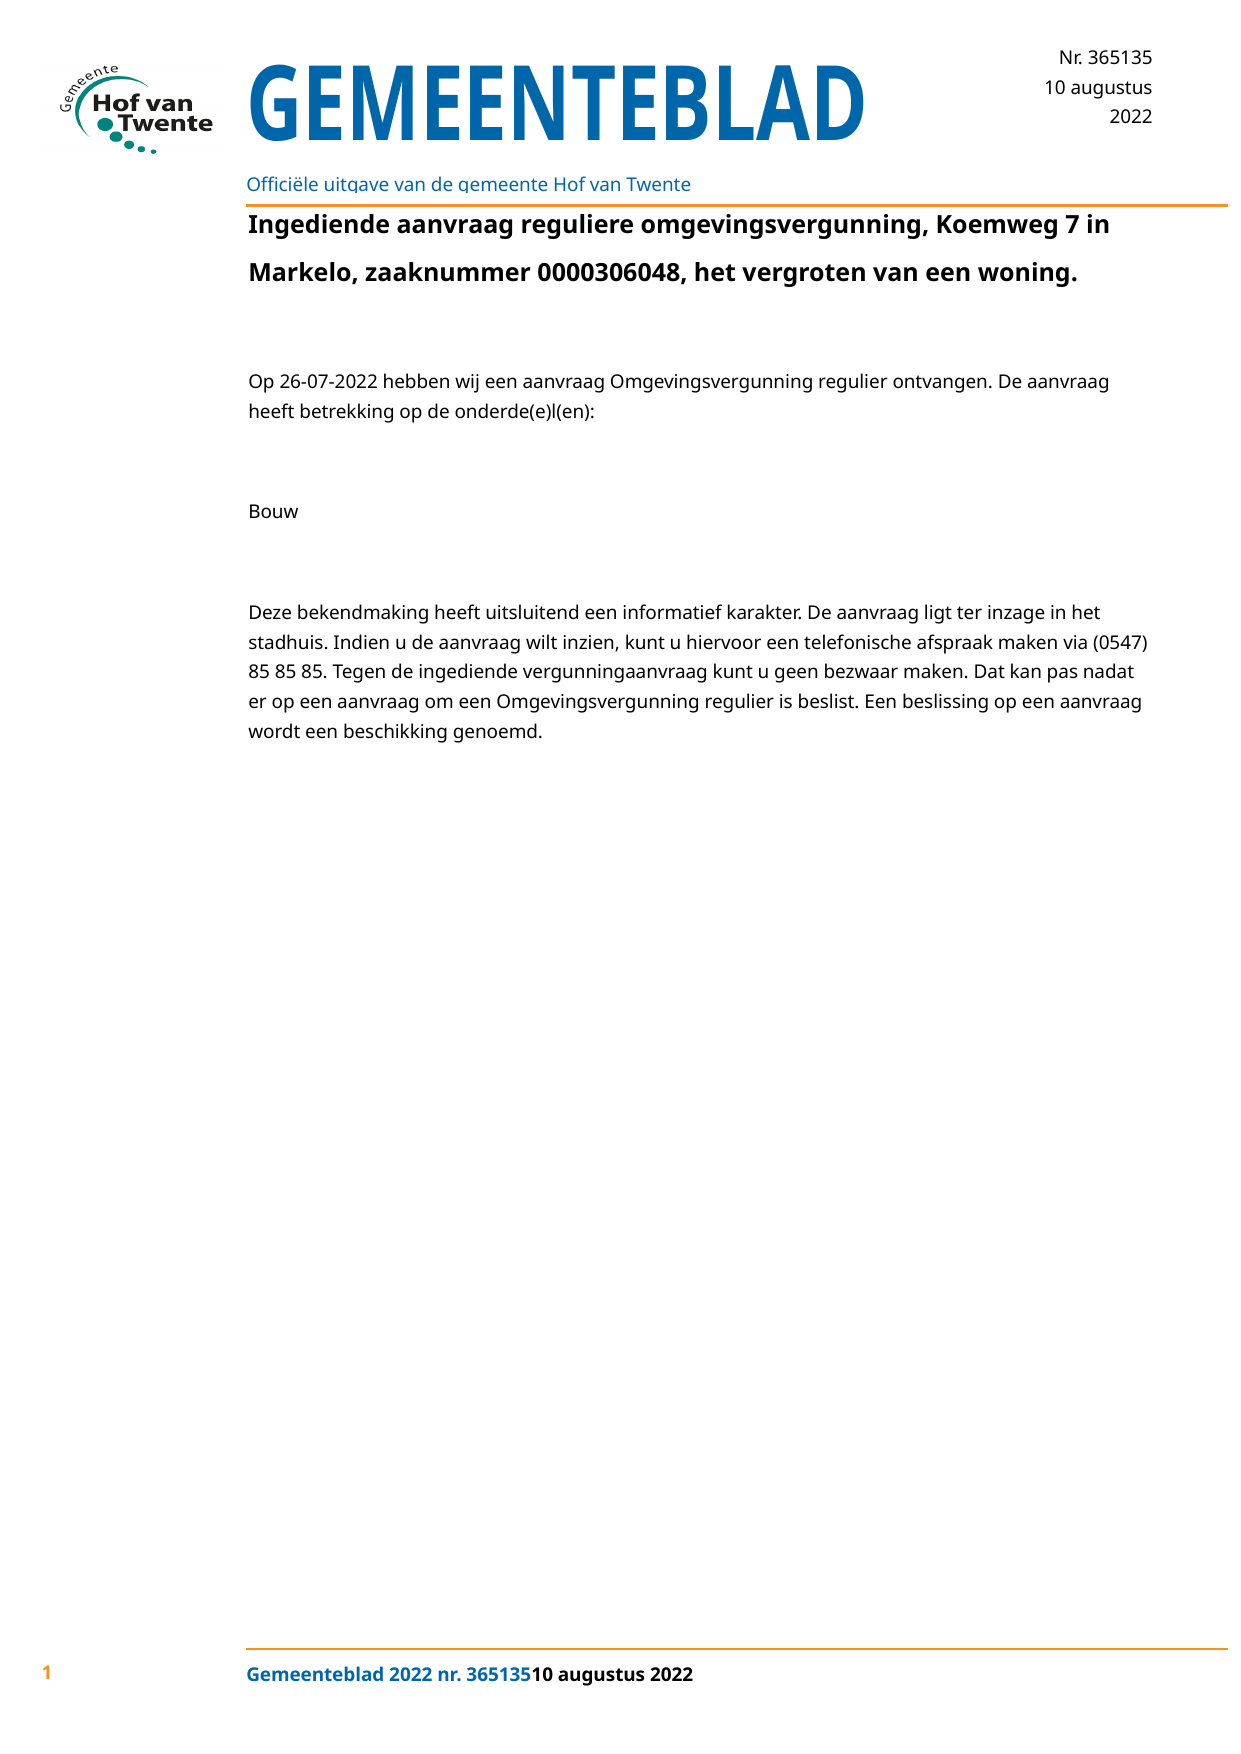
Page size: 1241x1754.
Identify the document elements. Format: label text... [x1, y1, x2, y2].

text Ingediende aanvraag reguliere omgevingsvergunning, Koemweg 7 in Markelo, zaaknummer 0000306048, het vergroten van een woning. [248, 207, 1152, 288]
picture [41, 47, 231, 172]
text Op 26-07-2022 hebben wij een aanvraag Omgevingsvergunning regulier ontvangen. De aanvraag heeft betrekking op de onderde(e)l(en): [248, 368, 1152, 424]
text Bouw [248, 499, 1152, 524]
text Deze bekendmaking heeft uitsluitend een informatief karakter. De aanvraag ligt ter inzage in het stadhuis. Indien u de aanvraag wilt inzien, kunt u hiervoor een telefonische afspraak maken via (0547) 85 85 85. Tegen de ingediende vergunningaanvraag kunt u geen bezwaar maken. Dat kan pas nadat er op een aanvraag om een Omgevingsvergunning regulier is beslist. Een beslissing op een aanvraag wordt een beschikking genoemd. [248, 599, 1152, 744]
